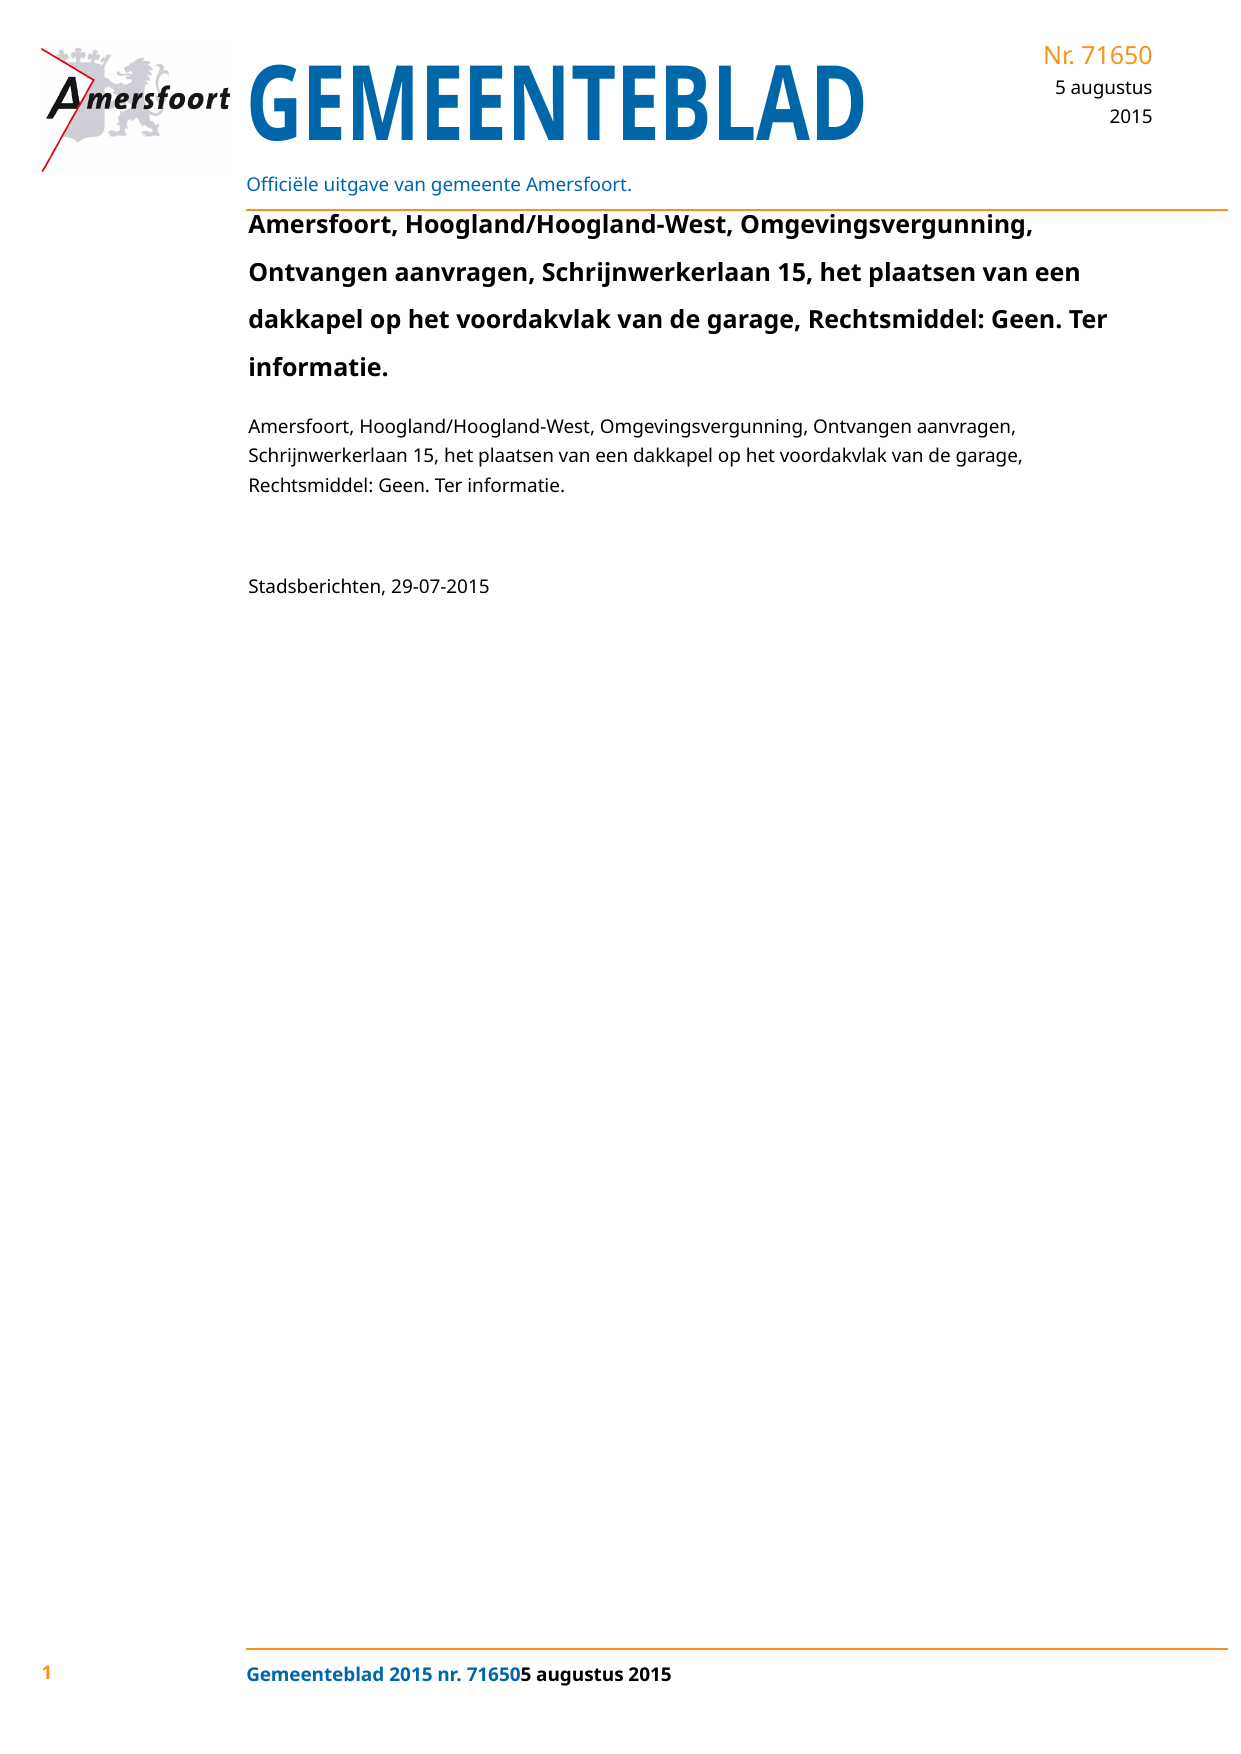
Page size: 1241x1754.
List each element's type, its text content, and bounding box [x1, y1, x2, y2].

text Stadsberichten, 29-07-2015 [248, 573, 1152, 599]
text Amersfoort, Hoogland/Hoogland-West, Omgevingsvergunning, Ontvangen aanvragen, Schrijnwerkerlaan 15, het plaatsen van een dakkapel op het voordakvlak van de garage, Rechtsmiddel: Geen. Ter informatie. [248, 211, 1152, 384]
text Amersfoort, Hoogland/Hoogland-West, Omgevingsvergunning, Ontvangen aanvragen, Schrijnwerkerlaan 15, het plaatsen van een dakkapel op het voordakvlak van de garage, Rechtsmiddel: Geen. Ter informatie. [248, 413, 1152, 498]
picture [41, 47, 231, 172]
